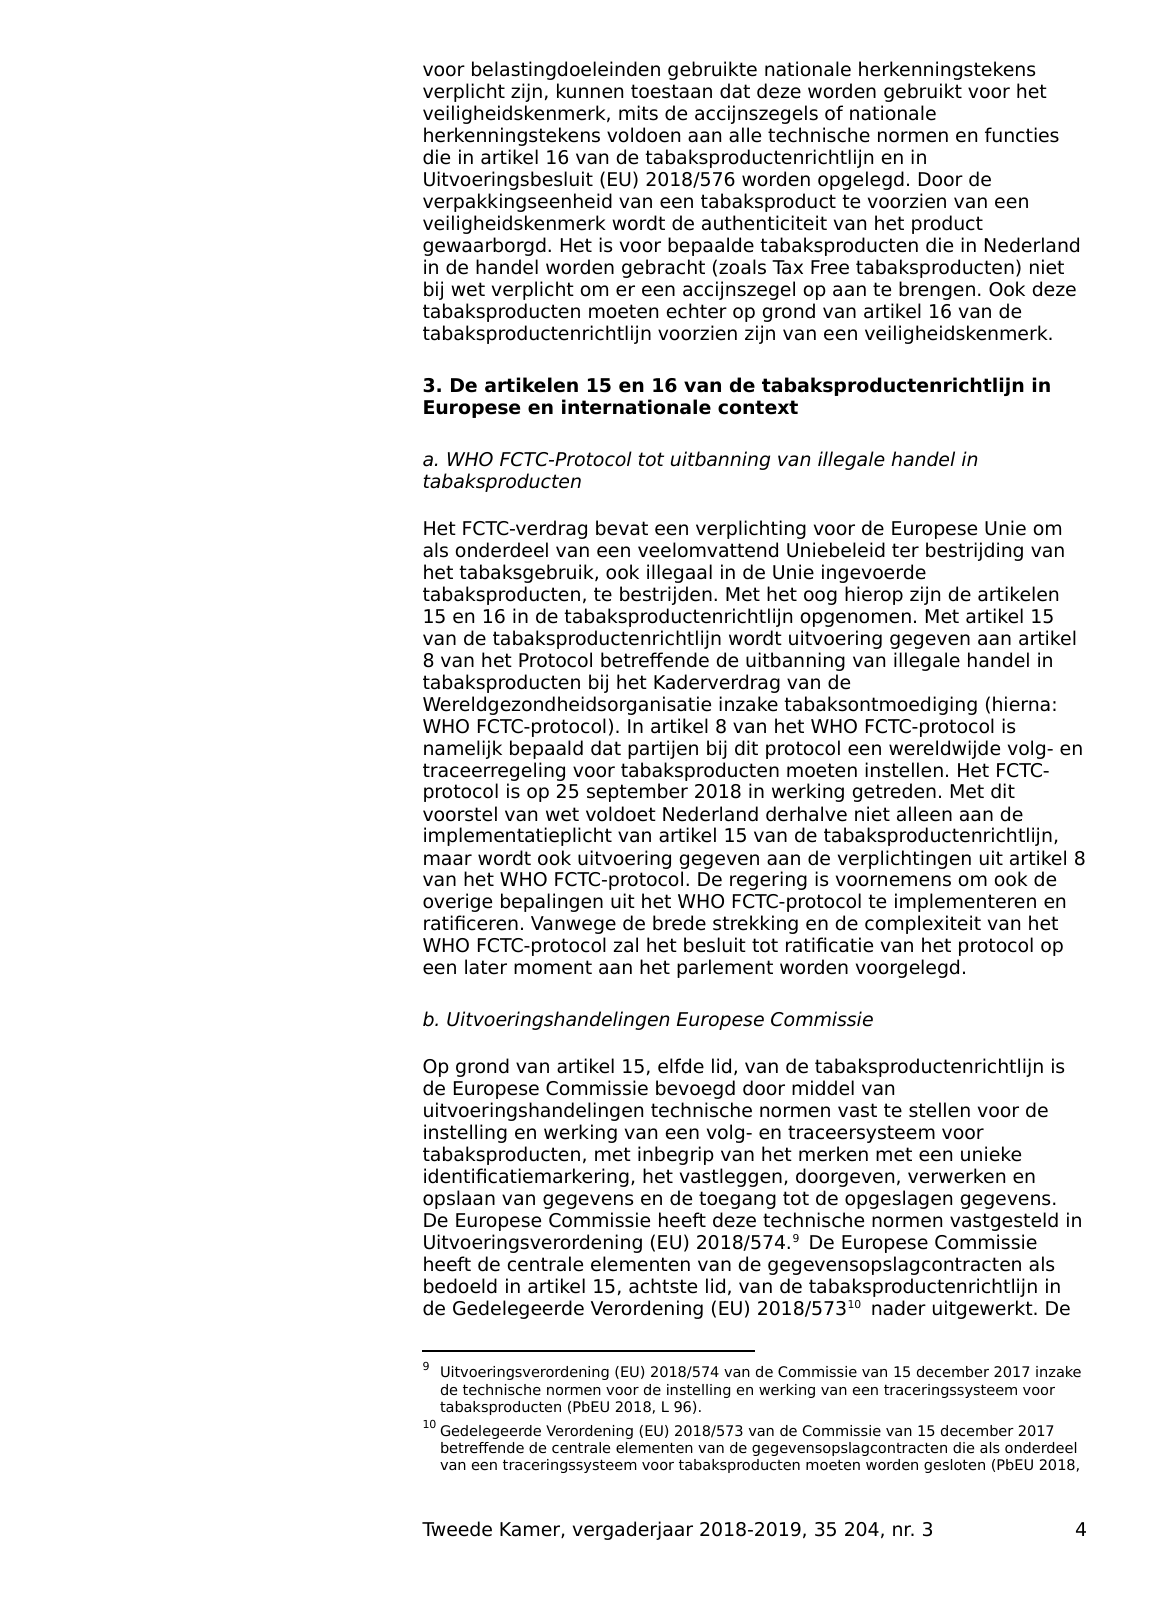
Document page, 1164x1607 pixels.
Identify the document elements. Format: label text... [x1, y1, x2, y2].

text Het FCTC-verdrag bevat een verplichting voor de Europese Unie om als onderdeel van een veelomvattend Uniebeleid ter bestrijding van het tabaksgebruik, ook illegaal in de Unie ingevoerde tabaksproducten, te bestrijden. Met het oog hierop zijn de artikelen 15 en 16 in de tabaksproductenrichtlijn opgenomen. Met artikel 15 van de tabaksproductenrichtlijn wordt uitvoering gegeven aan artikel 8 van het Protocol betreffende de uitbanning van illegale handel in tabaksproducten bij het Kaderverdrag van de Wereldgezondheidsorganisatie inzake tabaksontmoediging (hierna: WHO FCTC-protocol). In artikel 8 van het WHO FCTC-protocol is namelijk bepaald dat partijen bij dit protocol een wereldwijde volg- en traceerregeling voor tabaksproducten moeten instellen. Het FCTC-protocol is op 25 september 2018 in werking getreden. Met dit voorstel van wet voldoet Nederland derhalve niet alleen aan de implementatieplicht van artikel 15 van de tabaksproductenrichtlijn, maar wordt ook uitvoering gegeven aan de verplichtingen uit artikel 8 van het WHO FCTC-protocol. De regering is voornemens om ook de overige bepalingen uit het WHO FCTC-protocol te implementeren en ratificeren. Vanwege de brede strekking en de complexiteit van het WHO FCTC-protocol zal het besluit tot ratificatie van het protocol op een later moment aan het parlement worden voorgelegd. [422, 518, 1087, 979]
text voor belastingdoeleinden gebruikte nationale herkenningstekens verplicht zijn, kunnen toestaan dat deze worden gebruikt voor het veiligheidskenmerk, mits de accijnszegels of nationale herkenningstekens voldoen aan alle technische normen en functies die in artikel 16 van de tabaksproductenrichtlijn en in Uitvoeringsbesluit (EU) 2018/576 worden opgelegd. Door de verpakkingseenheid van een tabaksproduct te voorzien van een veiligheidskenmerk wordt de authenticiteit van het product gewaarborgd. Het is voor bepaalde tabaksproducten die in Nederland in de handel worden gebracht (zoals Tax Free tabaksproducten) niet bij wet verplicht om er een accijnszegel op aan te brengen. Ook deze tabaksproducten moeten echter op grond van artikel 16 van de tabaksproductenrichtlijn voorzien zijn van een veiligheidskenmerk. [422, 59, 1087, 345]
text Gedelegeerde Verordening (EU) 2018/573 van de Commissie van 15 december 2017 betreffende de centrale elementen van de gegevensopslagcontracten die als onderdeel van een traceringssysteem voor tabaksproducten moeten worden gesloten (PbEU 2018, [422, 1418, 1087, 1474]
subtitle 3. De artikelen 15 en 16 van de tabaksproductenrichtlijn in Europese en internationale context [422, 375, 1087, 419]
subtitle b. Uitvoeringshandelingen Europese Commissie [422, 1009, 1087, 1031]
text Uitvoeringsverordening (EU) 2018/574 van de Commissie van 15 december 2017 inzake de technische normen voor de instelling en werking van een traceringssysteem voor tabaksproducten (PbEU 2018, L 96). [422, 1360, 1087, 1416]
subtitle a. WHO FCTC-Protocol tot uitbanning van illegale handel in tabaksproducten [422, 449, 1087, 493]
text Op grond van artikel 15, elfde lid, van de tabaksproductenrichtlijn is de Europese Commissie bevoegd door middel van uitvoeringshandelingen technische normen vast te stellen voor de instelling en werking van een volg- en traceersysteem voor tabaksproducten, met inbegrip van het merken met een unieke identificatiemarkering, het vastleggen, doorgeven, verwerken en opslaan van gegevens en de toegang tot de opgeslagen gegevens. De Europese Commissie heeft deze technische normen vastgesteld in Uitvoeringsverordening (EU) 2018/574. De Europese Commissie heeft de centrale elementen van de gegevensopslagcontracten als bedoeld in artikel 15, achtste lid, van de tabaksproductenrichtlijn in de Gedelegeerde Verordening (EU) 2018/573 nader uitgewerkt. De [422, 1056, 1087, 1320]
